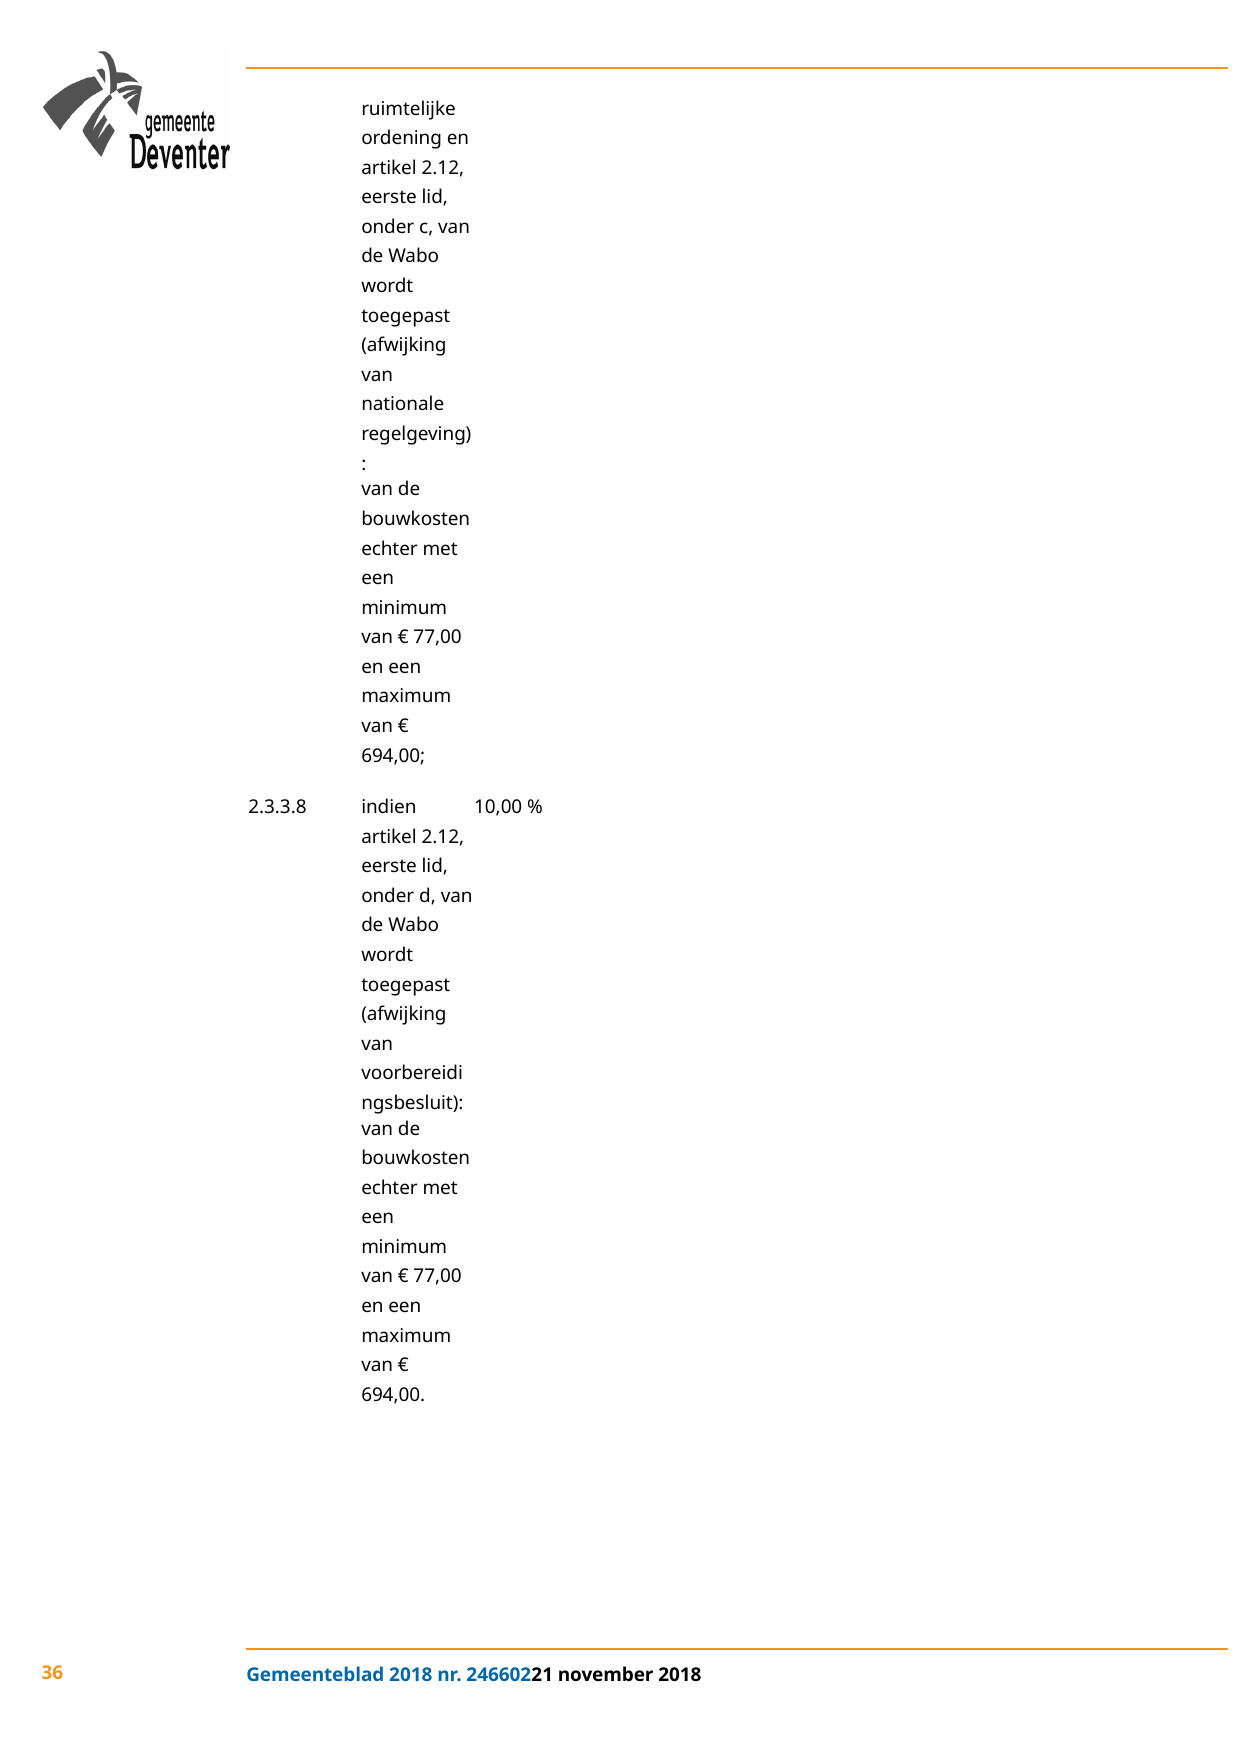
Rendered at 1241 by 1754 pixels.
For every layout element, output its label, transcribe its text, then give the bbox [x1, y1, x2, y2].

table_cell 10,00 % [474, 793, 587, 1115]
table_cell [248, 95, 361, 476]
table_cell [474, 1407, 587, 1432]
table_cell [361, 768, 474, 793]
table_cell [248, 1115, 361, 1407]
table_cell indien artikel 2.12, eerste lid, onder d, van de Wabo wordt toegepast (afwijking van voorbereidingsbesluit): [361, 793, 474, 1115]
picture [41, 47, 231, 172]
table_cell van de bouwkosten echter met een minimum van € 77,00 en een maximum van € 694,00; [361, 476, 474, 767]
table_cell [474, 476, 587, 767]
table_cell [474, 768, 587, 793]
table_cell ruimtelijke ordening en artikel 2.12, eerste lid, onder c, van de Wabo wordt toegepast (afwijking van nationale regelgeving): [361, 95, 474, 476]
table_cell [248, 768, 361, 793]
table_cell 2.3.3.8 [248, 793, 361, 1115]
table_cell [248, 476, 361, 767]
table_cell [474, 95, 587, 476]
table_cell [361, 1407, 474, 1432]
table_cell [248, 1407, 361, 1432]
table_cell van de bouwkosten echter met een minimum van € 77,00 en een maximum van € 694,00. [361, 1115, 474, 1407]
table_cell [474, 1115, 587, 1407]
